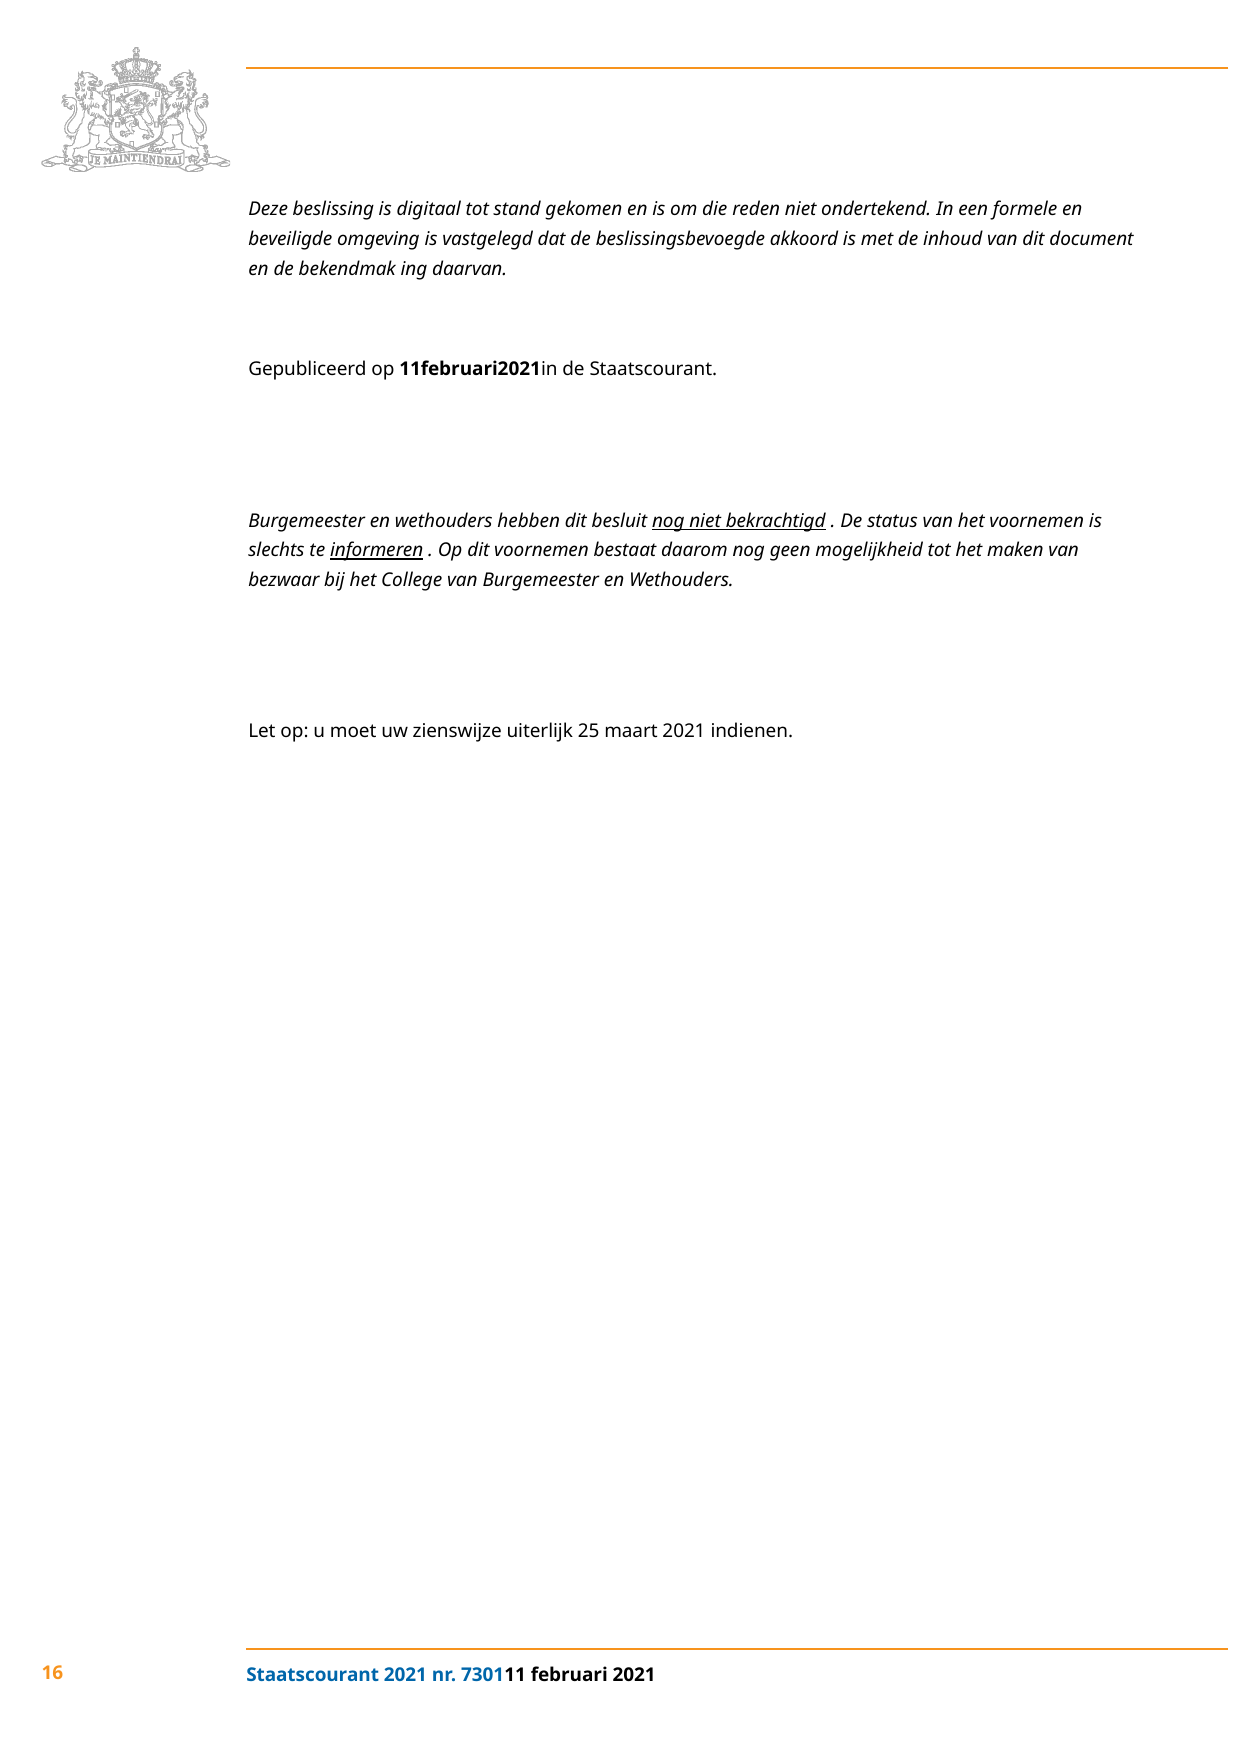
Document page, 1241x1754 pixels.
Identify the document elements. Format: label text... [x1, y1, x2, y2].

text Deze beslissing is digitaal tot stand gekomen en is om die reden niet ondertekend. In een formele en beveiligde omgeving is vastgelegd dat de beslissingsbevoegde akkoord is met de inhoud van dit document en de bekendmak ing daarvan. [248, 196, 1152, 281]
text Let op: u moet uw zienswijze uiterlijk 25 maart 2021 indienen. [248, 717, 1152, 743]
text Burgemeester en wethouders hebben dit besluit nog niet bekrachtigd . De status van het voornemen is slechts te informeren . Op dit voornemen bestaat daarom nog geen mogelijkheid tot het maken van bezwaar bij het College van Burgemeester en Wethouders. [248, 507, 1152, 592]
text Gepubliceerd op 11februari2021in de Staatscourant. [248, 356, 1152, 381]
picture [41, 47, 231, 172]
